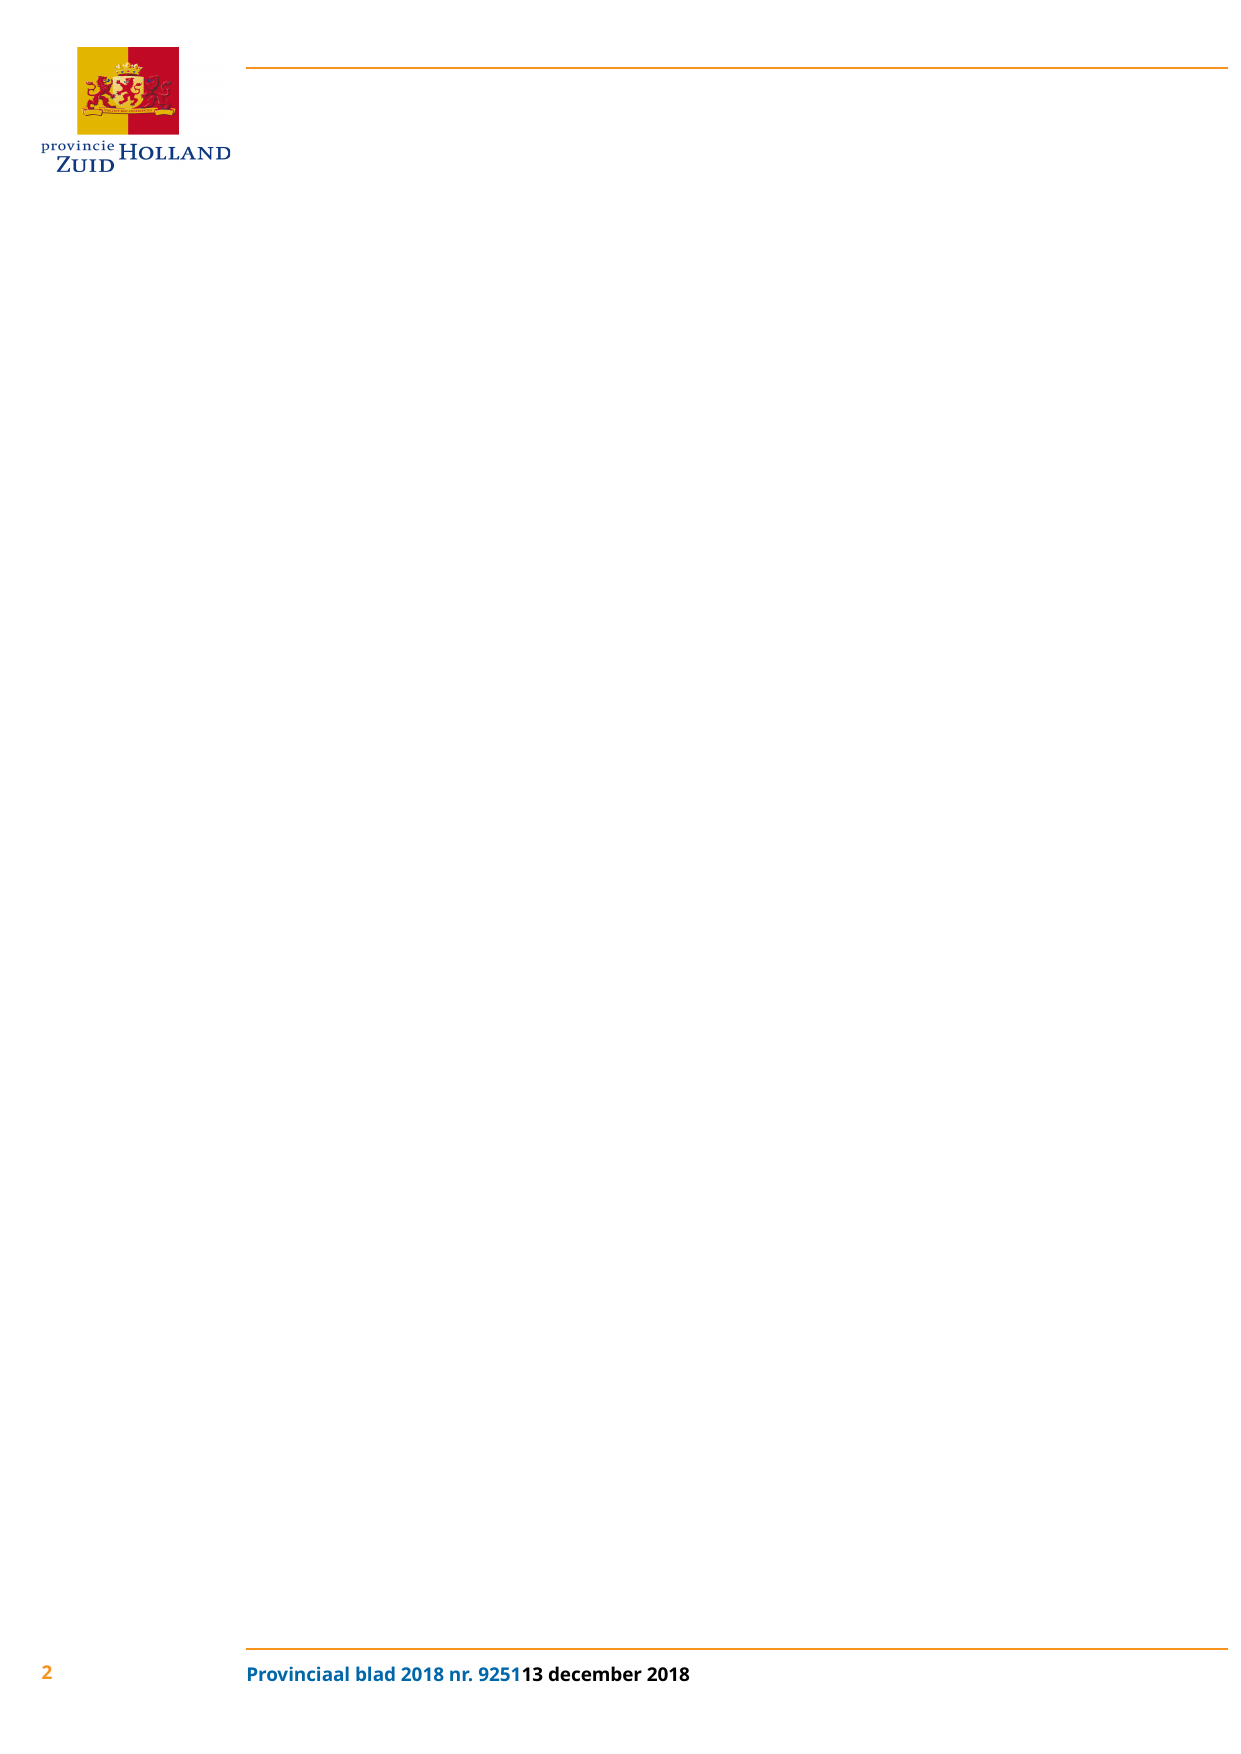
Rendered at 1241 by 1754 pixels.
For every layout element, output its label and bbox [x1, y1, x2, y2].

picture [41, 47, 231, 172]
